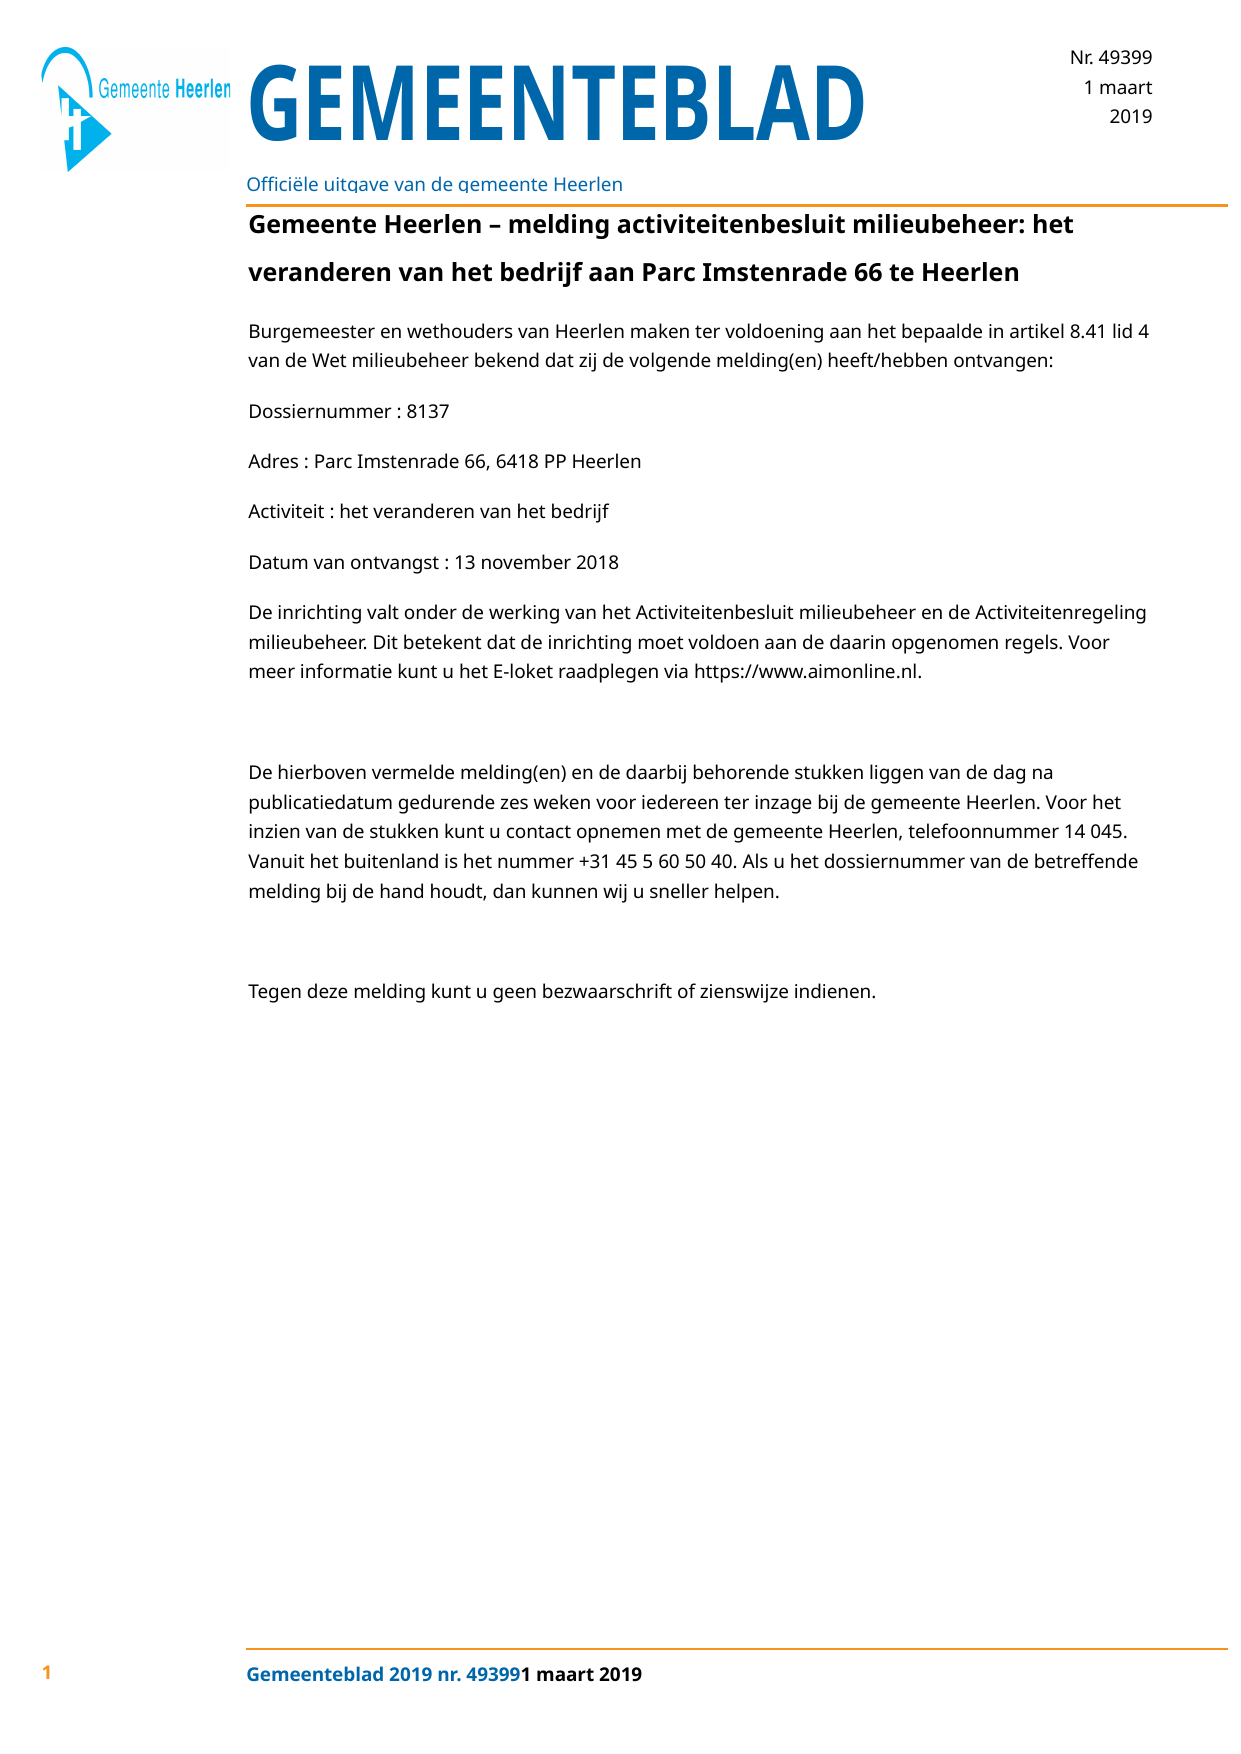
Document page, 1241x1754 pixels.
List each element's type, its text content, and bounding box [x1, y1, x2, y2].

text Adres : Parc Imstenrade 66, 6418 PP Heerlen [248, 448, 1152, 474]
text Tegen deze melding kunt u geen bezwaarschrift of zienswijze indienen. [248, 979, 1152, 1004]
text De hierboven vermelde melding(en) en de daarbij behorende stukken liggen van de dag na publicatiedatum gedurende zes weken voor iedereen ter inzage bij de gemeente Heerlen. Voor het inzien van de stukken kunt u contact opnemen met de gemeente Heerlen, telefoonnummer 14 045. Vanuit het buitenland is het nummer +31 45 5 60 50 40. Als u het dossiernummer van de betreffende melding bij de hand houdt, dan kunnen wij u sneller helpen. [248, 759, 1152, 904]
picture [41, 47, 58, 70]
text Gemeente Heerlen – melding activiteitenbesluit milieubeheer: het veranderen van het bedrijf aan Parc Imstenrade 66 te Heerlen [248, 207, 1152, 288]
text Activiteit : het veranderen van het bedrijf [248, 499, 1152, 524]
text Burgemeester en wethouders van Heerlen maken ter voldoening aan het bepaalde in artikel 8.41 lid 4 van de Wet milieubeheer bekend dat zij de volgende melding(en) heeft/hebben ontvangen: [248, 318, 1152, 373]
text Dossiernummer : 8137 [248, 398, 1152, 424]
picture [41, 47, 231, 172]
text De inrichting valt onder de werking van het Activiteitenbesluit milieubeheer en de Activiteitenregeling milieubeheer. Dit betekent dat de inrichting moet voldoen aan de daarin opgenomen regels. Voor meer informatie kunt u het E-loket raadplegen via https://www.aimonline.nl. [248, 599, 1152, 684]
text Datum van ontvangst : 13 november 2018 [248, 549, 1152, 575]
